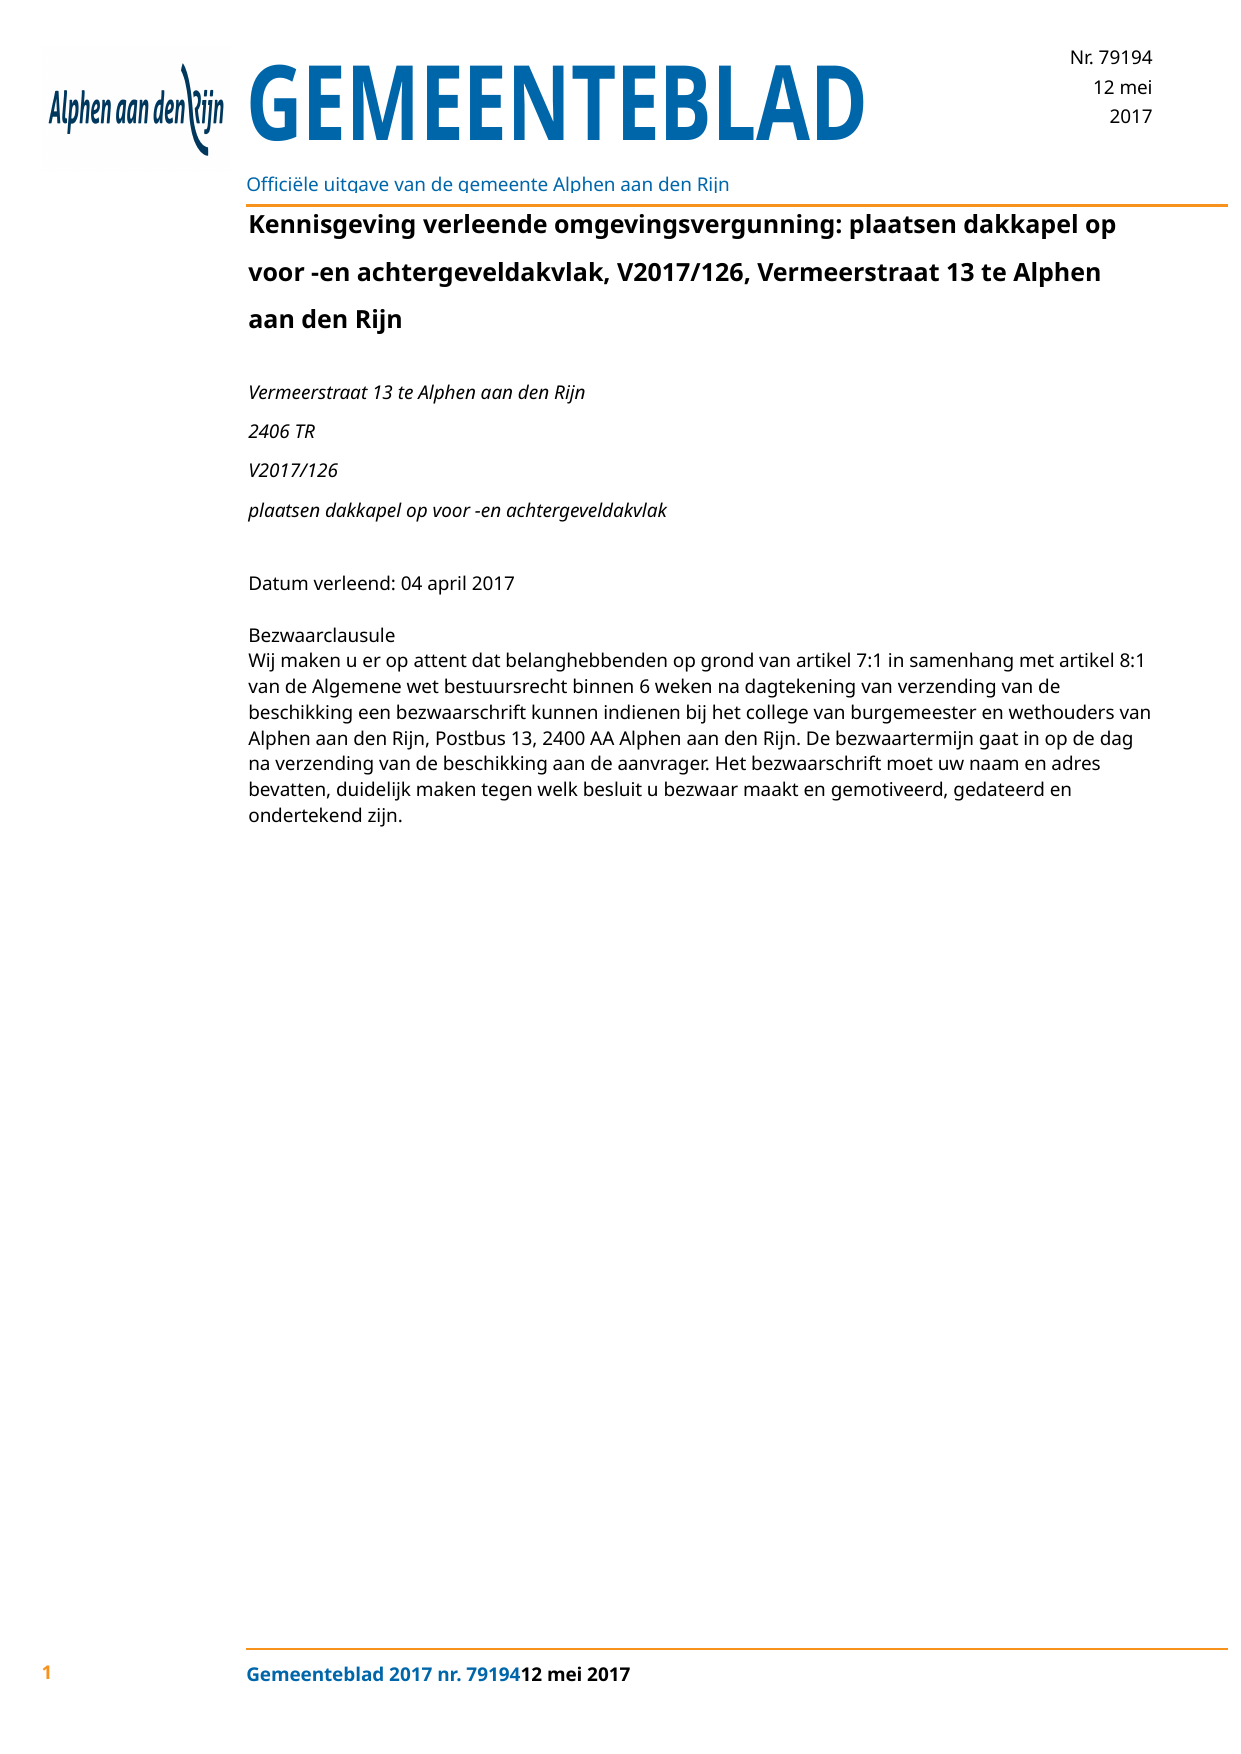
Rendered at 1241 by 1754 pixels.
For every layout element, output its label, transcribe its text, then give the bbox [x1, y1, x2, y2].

text V2017/126 [248, 458, 1152, 483]
text 2406 TR [248, 418, 1152, 444]
text Datum verleend: 04 april 2017 [248, 570, 1152, 596]
text Kennisgeving verleende omgevingsvergunning: plaatsen dakkapel op voor -en achtergeveldakvlak, V2017/126, Vermeerstraat 13 te Alphen aan den Rijn [248, 207, 1152, 336]
text plaatsen dakkapel op voor -en achtergeveldakvlak [248, 497, 1152, 523]
picture [41, 47, 231, 172]
text Bezwaarclausule [248, 622, 1152, 648]
text Vermeerstraat 13 te Alphen aan den Rijn [248, 379, 1152, 405]
text Wij maken u er op attent dat belanghebbenden op grond van artikel 7:1 in samenhang met artikel 8:1 van de Algemene wet bestuursrecht binnen 6 weken na dagtekening van verzending van de beschikking een bezwaarschrift kunnen indienen bij het college van burgemeester en wethouders van Alphen aan den Rijn, Postbus 13, 2400 AA Alphen aan den Rijn. De bezwaartermijn gaat in op de dag na verzending van de beschikking aan de aanvrager. Het bezwaarschrift moet uw naam en adres bevatten, duidelijk maken tegen welk besluit u bezwaar maakt en gemotiveerd, gedateerd en ondertekend zijn. [248, 648, 1152, 828]
